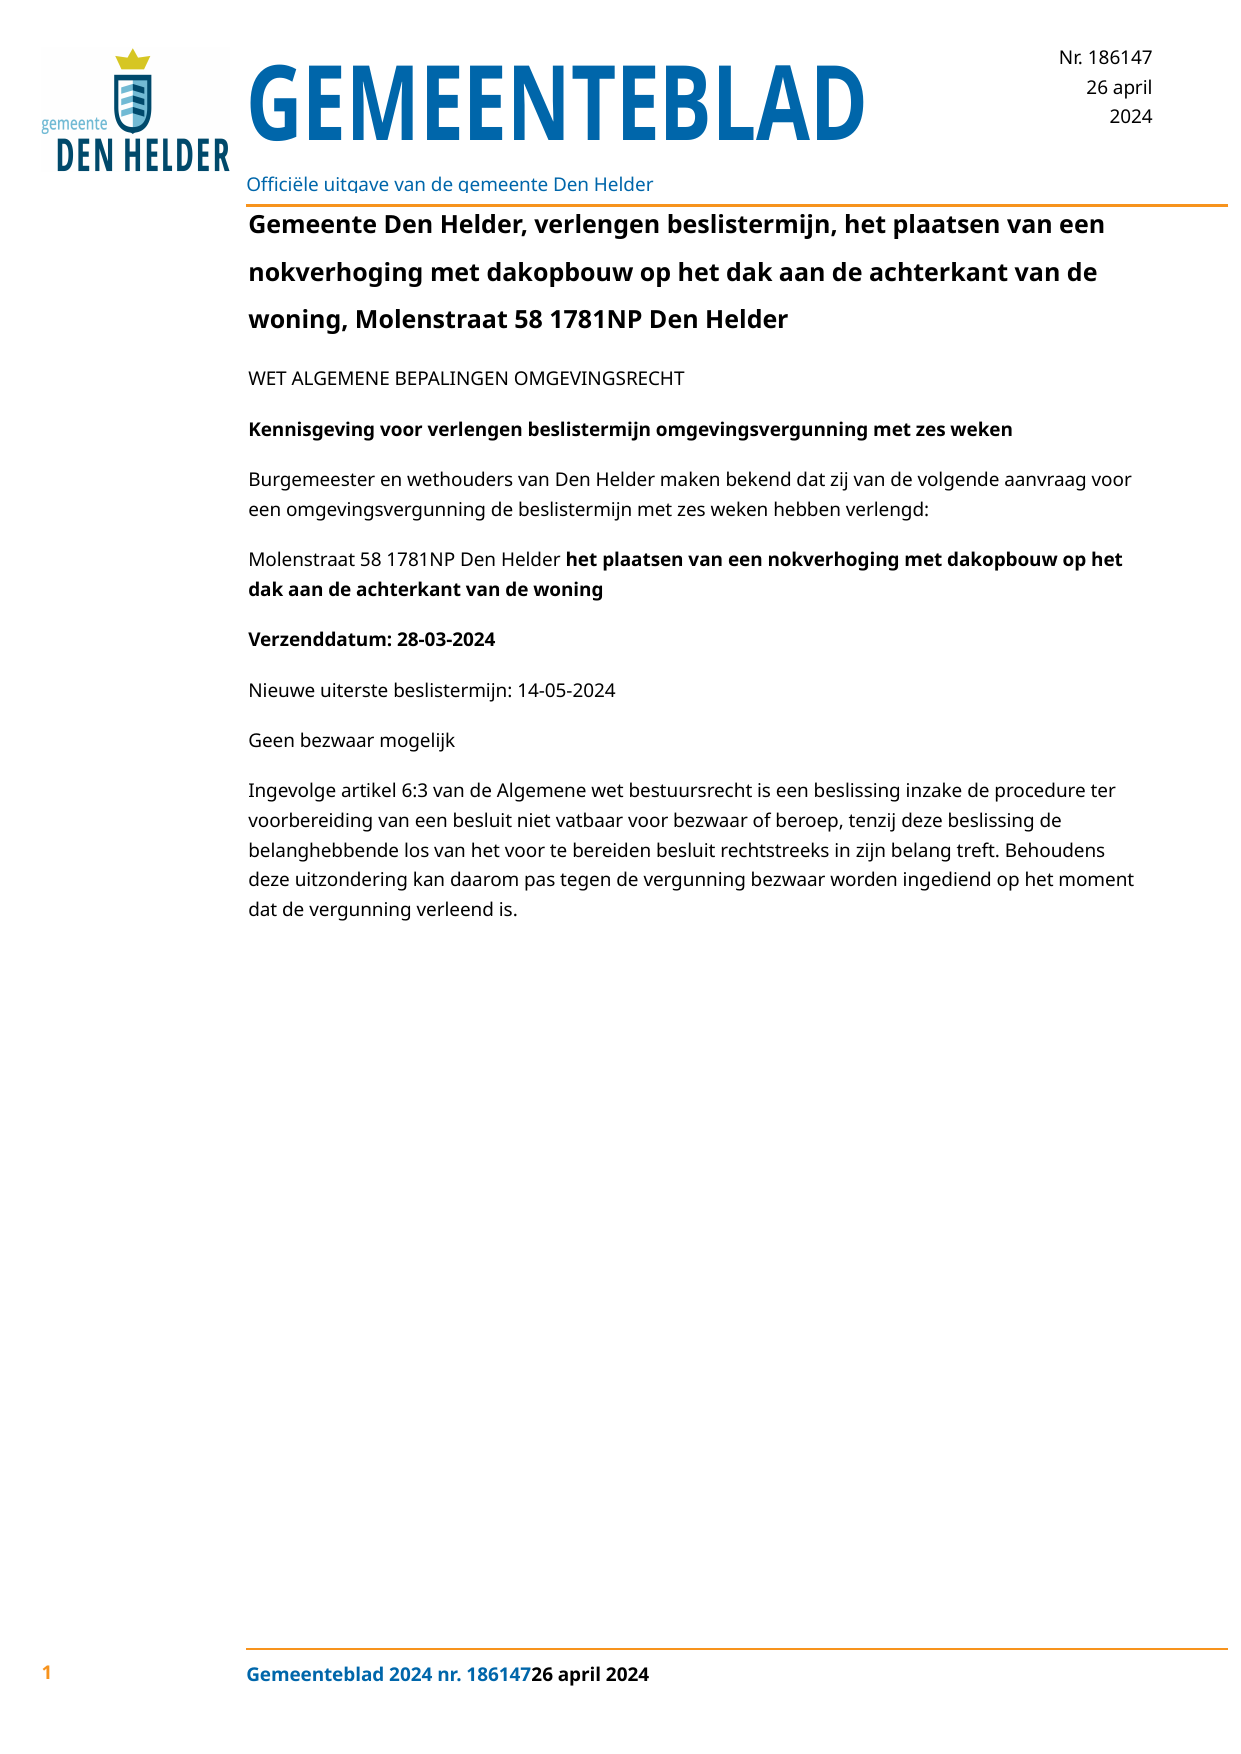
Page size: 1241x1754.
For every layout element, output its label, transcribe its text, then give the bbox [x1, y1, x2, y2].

picture [220, 160, 224, 172]
text Nieuwe uiterste beslistermijn: 14-05-2024 [248, 677, 1152, 702]
picture [41, 47, 231, 172]
text Geen bezwaar mogelijk [248, 727, 1152, 753]
text WET ALGEMENE BEPALINGEN OMGEVINGSRECHT [248, 366, 1152, 391]
text Kennisgeving voor verlengen beslistermijn omgevingsvergunning met zes weken [248, 416, 1152, 442]
text Burgemeester en wethouders van Den Helder maken bekend dat zij van de volgende aanvraag voor een omgevingsvergunning de beslistermijn met zes weken hebben verlengd: [248, 466, 1152, 522]
picture [63, 144, 68, 165]
text Verzenddatum: 28-03-2024 [248, 626, 1152, 652]
text Molenstraat 58 1781NP Den Helder het plaatsen van een nokverhoging met dakopbouw op het dak aan de achterkant van de woning [248, 546, 1152, 602]
picture [100, 154, 106, 172]
picture [182, 144, 187, 165]
picture [130, 157, 135, 172]
text Ingevolge artikel 6:3 van de Algemene wet bestuursrecht is een beslissing inzake de procedure ter voorbereiding van een besluit niet vatbaar voor bezwaar of beroep, tenzij deze beslissing de belanghebbende los van het voor te bereiden besluit rechtstreeks in zijn belang treft. Behoudens deze uitzondering kan daarom pas tegen de vergunning bezwaar worden ingediend op het moment dat de vergunning verleend is. [248, 778, 1152, 922]
text Gemeente Den Helder, verlengen beslistermijn, het plaatsen van een nokverhoging met dakopbouw op het dak aan de achterkant van de woning, Molenstraat 58 1781NP Den Helder [248, 207, 1152, 336]
